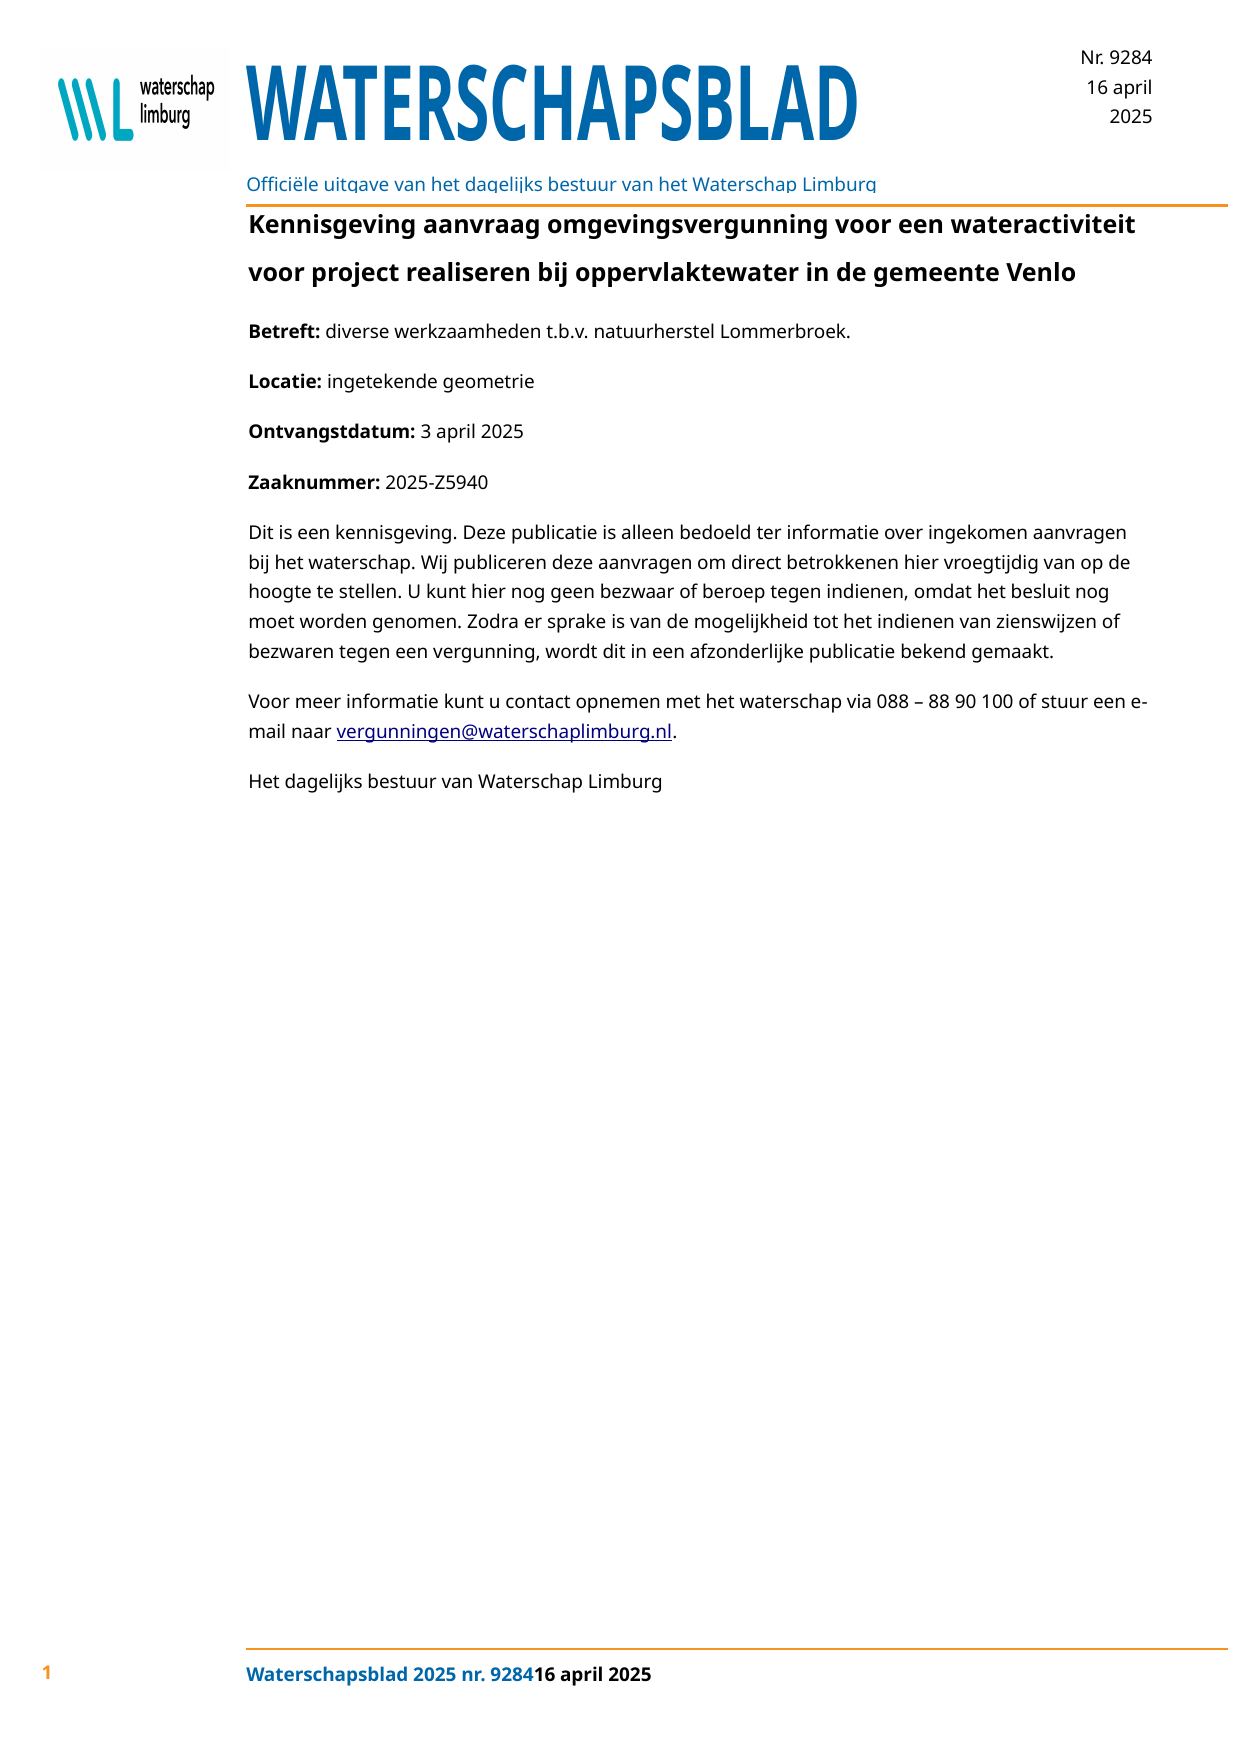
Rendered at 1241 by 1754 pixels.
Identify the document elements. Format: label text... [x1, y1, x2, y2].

text Zaaknummer: 2025-Z5940 [248, 469, 1152, 495]
text Kennisgeving aanvraag omgevingsvergunning voor een wateractiviteit voor project realiseren bij oppervlaktewater in de gemeente Venlo [248, 207, 1152, 288]
text Locatie: ingetekende geometrie [248, 368, 1152, 394]
text Betreft: diverse werkzaamheden t.b.v. natuurherstel Lommerbroek. [248, 318, 1152, 344]
text Ontvangstdatum: 3 april 2025 [248, 419, 1152, 444]
text Dit is een kennisgeving. Deze publicatie is alleen bedoeld ter informatie over ingekomen aanvragen bij het waterschap. Wij publiceren deze aanvragen om direct betrokkenen hier vroegtijdig van op de hoogte te stellen. U kunt hier nog geen bezwaar of beroep tegen indienen, omdat het besluit nog moet worden genomen. Zodra er sprake is van de mogelijkheid tot het indienen van zienswijzen of bezwaren tegen een vergunning, wordt dit in een afzonderlijke publicatie bekend gemaakt. [248, 519, 1152, 664]
picture [41, 47, 231, 172]
text Het dagelijks bestuur van Waterschap Limburg [248, 768, 1152, 794]
text Voor meer informatie kunt u contact opnemen met het waterschap via 088 – 88 90 100 of stuur een e-mail naar vergunningen@waterschaplimburg.nl. [248, 688, 1152, 744]
